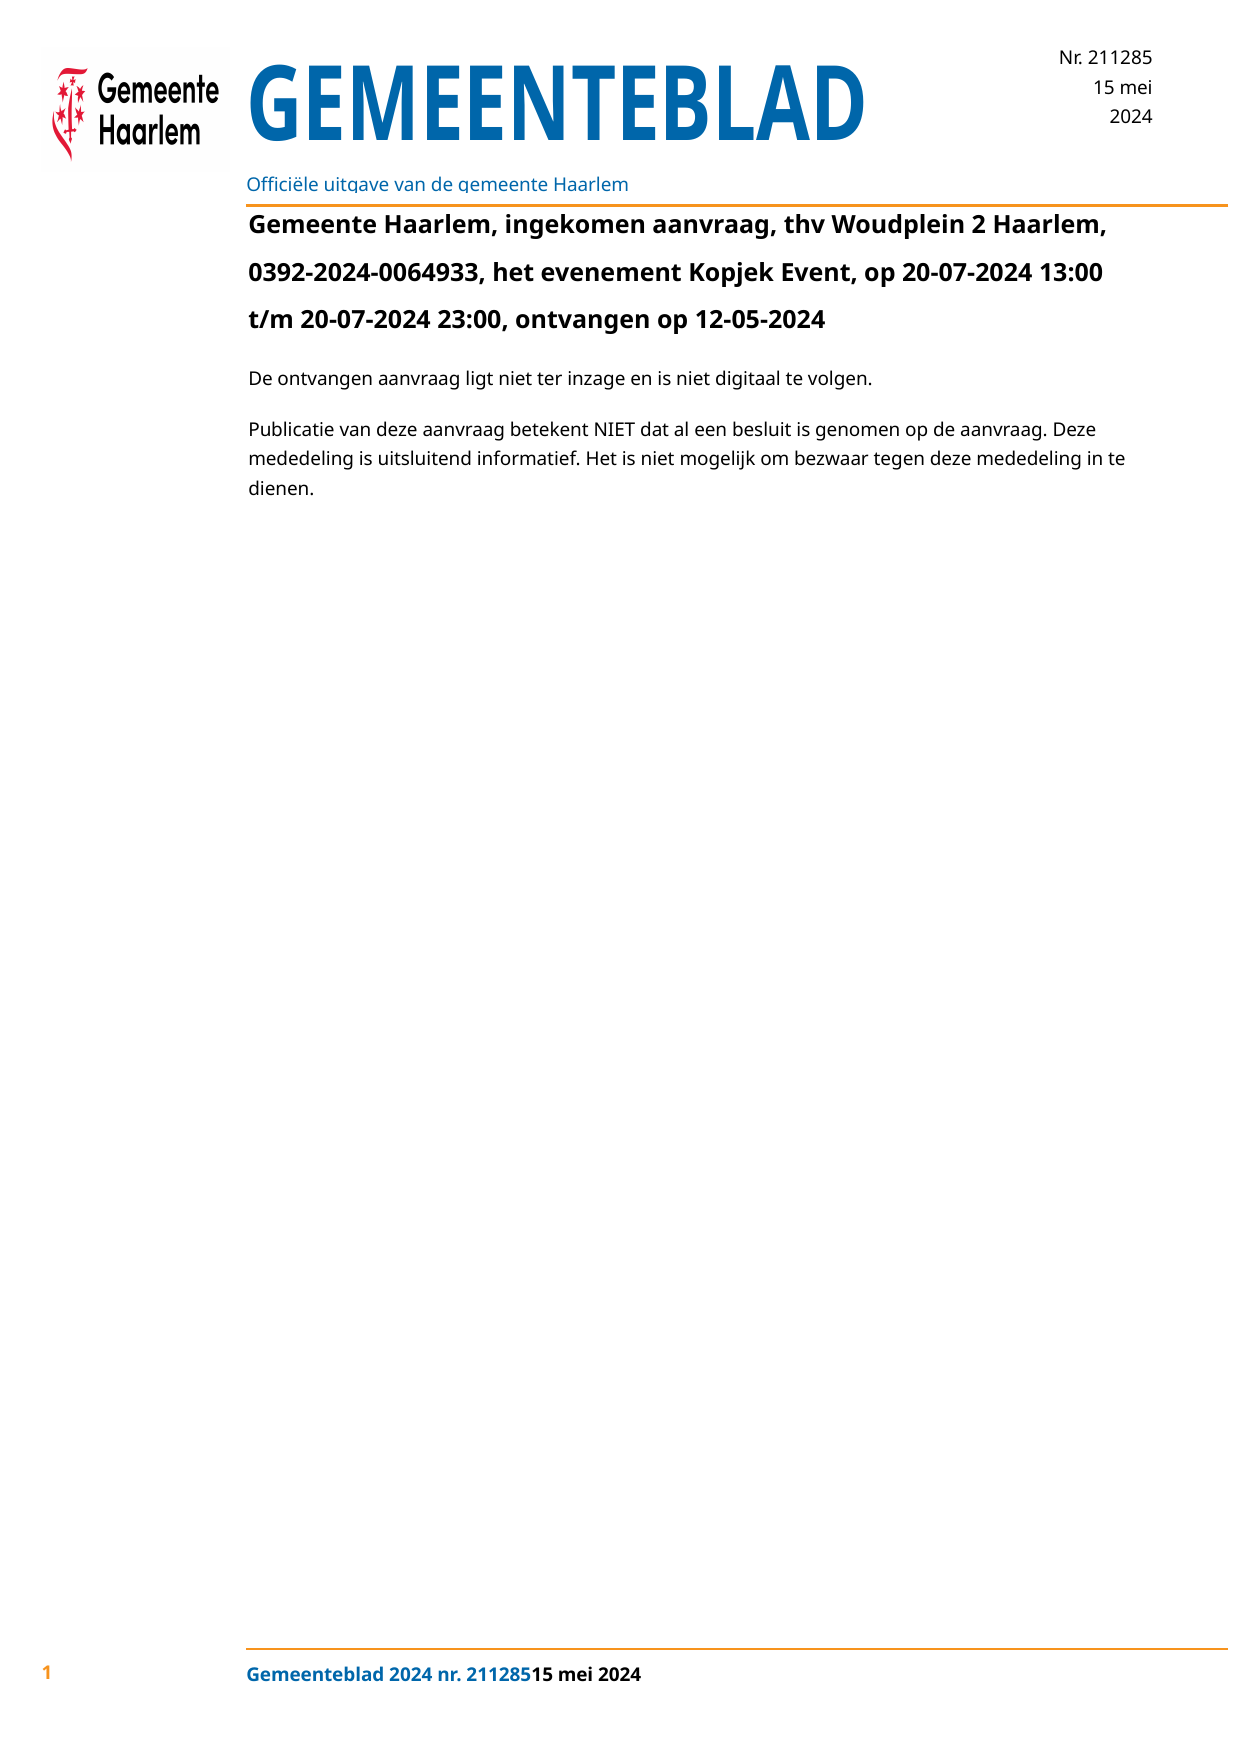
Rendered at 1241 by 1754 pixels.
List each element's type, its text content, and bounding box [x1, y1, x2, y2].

picture [41, 47, 231, 172]
text De ontvangen aanvraag ligt niet ter inzage en is niet digitaal te volgen. [248, 366, 1152, 391]
text Gemeente Haarlem, ingekomen aanvraag, thv Woudplein 2 Haarlem, 0392-2024-0064933, het evenement Kopjek Event, op 20-07-2024 13:00 t/m 20-07-2024 23:00, ontvangen op 12-05-2024 [248, 207, 1152, 336]
text Publicatie van deze aanvraag betekent NIET dat al een besluit is genomen op de aanvraag. Deze mededeling is uitsluitend informatief. Het is niet mogelijk om bezwaar tegen deze mededeling in te dienen. [248, 416, 1152, 501]
